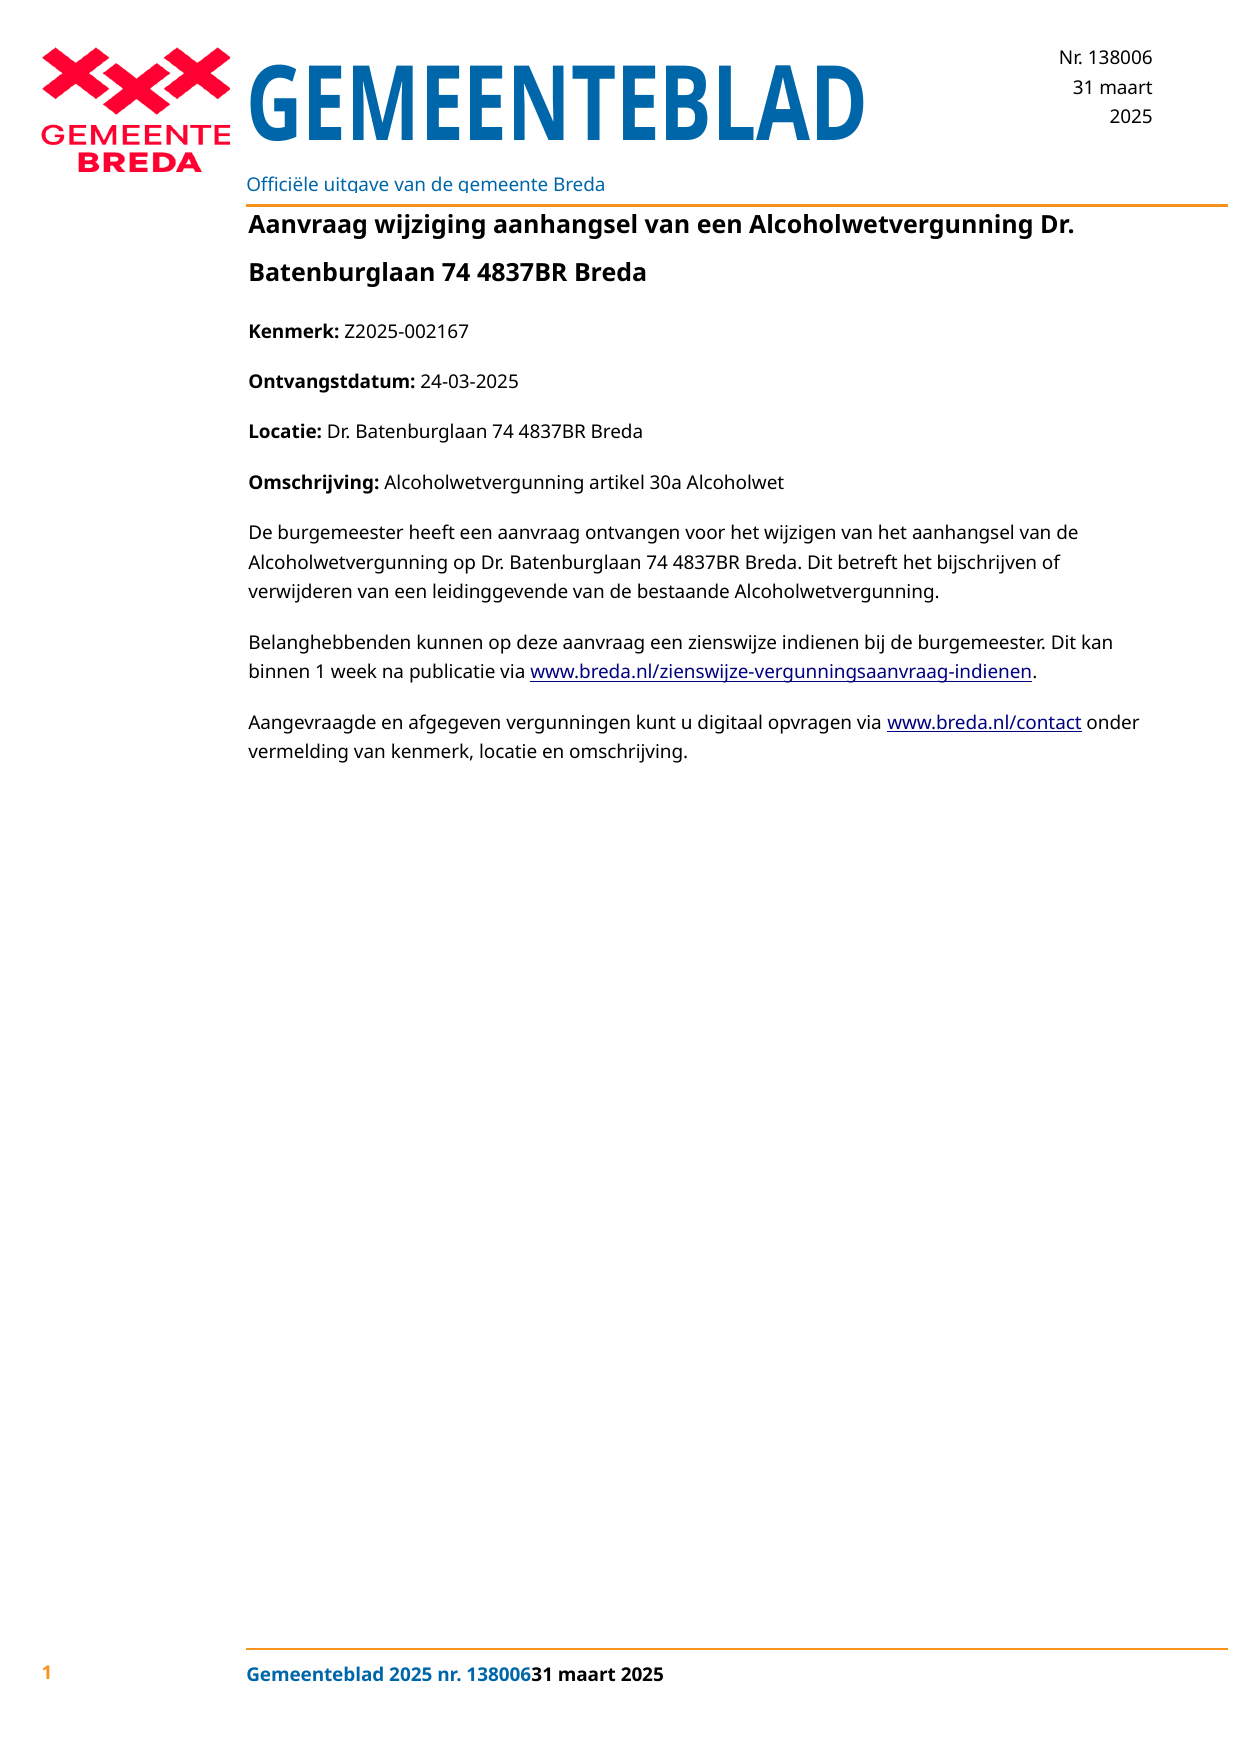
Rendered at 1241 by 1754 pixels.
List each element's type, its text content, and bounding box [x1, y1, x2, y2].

text Omschrijving: Alcoholwetvergunning artikel 30a Alcoholwet [248, 469, 1152, 495]
text Locatie: Dr. Batenburglaan 74 4837BR Breda [248, 419, 1152, 444]
text Belanghebbenden kunnen op deze aanvraag een zienswijze indienen bij de burgemeester. Dit kan binnen 1 week na publicatie via www.breda.nl/zienswijze-vergunningsaanvraag-indienen. [248, 629, 1152, 684]
text Kenmerk: Z2025-002167 [248, 318, 1152, 344]
text De burgemeester heeft een aanvraag ontvangen voor het wijzigen van het aanhangsel van de Alcoholwetvergunning op Dr. Batenburglaan 74 4837BR Breda. Dit betreft het bijschrijven of verwijderen van een leidinggevende van de bestaande Alcoholwetvergunning. [248, 519, 1152, 604]
text Aanvraag wijziging aanhangsel van een Alcoholwetvergunning Dr. Batenburglaan 74 4837BR Breda [248, 207, 1152, 288]
picture [41, 47, 231, 172]
text Aangevraagde en afgegeven vergunningen kunt u digitaal opvragen via www.breda.nl/contact onder vermelding van kenmerk, locatie en omschrijving. [248, 709, 1152, 764]
text Ontvangstdatum: 24-03-2025 [248, 368, 1152, 394]
